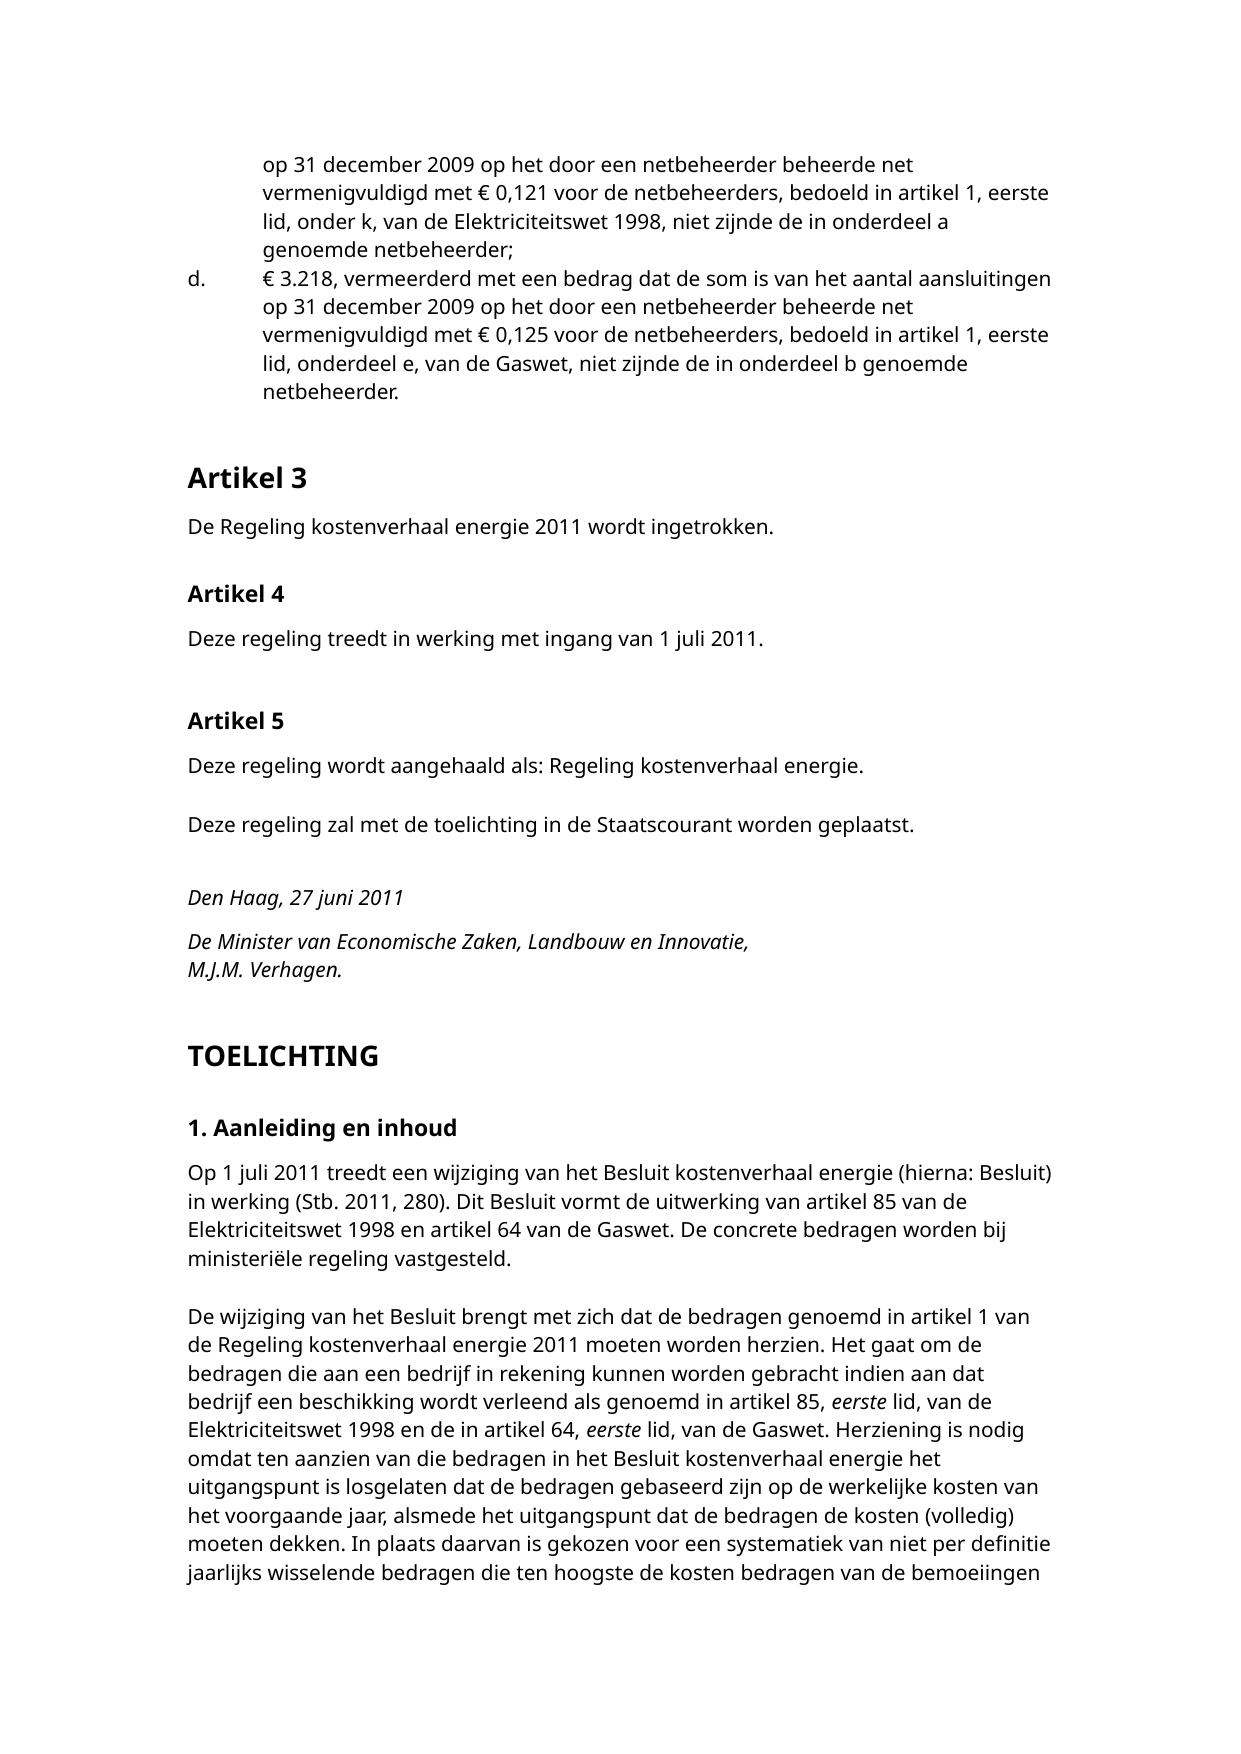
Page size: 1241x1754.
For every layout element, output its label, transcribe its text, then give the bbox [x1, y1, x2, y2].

subtitle Artikel 5 [187, 705, 1053, 736]
text Deze regeling treedt in werking met ingang van 1 juli 2011. [187, 624, 1053, 653]
list op 31 december 2009 op het door een netbeheerder beheerde net vermenigvuldigd met € 0,121 voor de netbeheerders, bedoeld in artikel 1, eerste lid, onder k, van de Elektriciteitswet 1998, niet zijnde de in onderdeel a genoemde netbeheerder; [187, 150, 1053, 264]
text M.J.M. Verhagen. [187, 955, 1053, 984]
list € 3.218, vermeerderd met een bedrag dat de som is van het aantal aansluitingen op 31 december 2009 op het door een netbeheerder beheerde net vermenigvuldigd met € 0,125 voor de netbeheerders, bedoeld in artikel 1, eerste lid, onderdeel e, van de Gaswet, niet zijnde de in onderdeel b genoemde netbeheerder. [187, 264, 1053, 406]
text De Regeling kostenverhaal energie 2011 wordt ingetrokken. [187, 512, 1053, 541]
subtitle 1. Aanleiding en inhoud [187, 1112, 1053, 1143]
subtitle TOELICHTING [187, 1036, 1053, 1075]
text Den Haag, 27 juni 2011 [187, 883, 1053, 912]
text Deze regeling wordt aangehaald als: Regeling kostenverhaal energie. [187, 751, 1053, 780]
text De wijziging van het Besluit brengt met zich dat de bedragen genoemd in artikel 1 van de Regeling kostenverhaal energie 2011 moeten worden herzien. Het gaat om de bedragen die aan een bedrijf in rekening kunnen worden gebracht indien aan dat bedrijf een beschikking wordt verleend als genoemd in artikel 85, eerste lid, van de Elektriciteitswet 1998 en de in artikel 64, eerste lid, van de Gaswet. Herziening is nodig omdat ten aanzien van die bedragen in het Besluit kostenverhaal energie het uitgangspunt is losgelaten dat de bedragen gebaseerd zijn op de werkelijke kosten van het voorgaande jaar, alsmede het uitgangspunt dat de bedragen de kosten (volledig) moeten dekken. In plaats daarvan is gekozen voor een systematiek van niet per definitie jaarlijks wisselende bedragen die ten hoogste de kosten bedragen van de bemoeiingen [187, 1302, 1053, 1586]
subtitle Artikel 4 [187, 578, 1053, 609]
text De Minister van Economische Zaken, Landbouw en Innovatie, [187, 927, 1053, 955]
subtitle Artikel 3 [187, 458, 1053, 497]
text Deze regeling zal met de toelichting in de Staatscourant worden geplaatst. [187, 810, 1053, 838]
text Op 1 juli 2011 treedt een wijziging van het Besluit kostenverhaal energie (hierna: Besluit) in werking (Stb. 2011, 280). Dit Besluit vormt de uitwerking van artikel 85 van de Elektriciteitswet 1998 en artikel 64 van de Gaswet. De concrete bedragen worden bij ministeriële regeling vastgesteld. [187, 1158, 1053, 1272]
